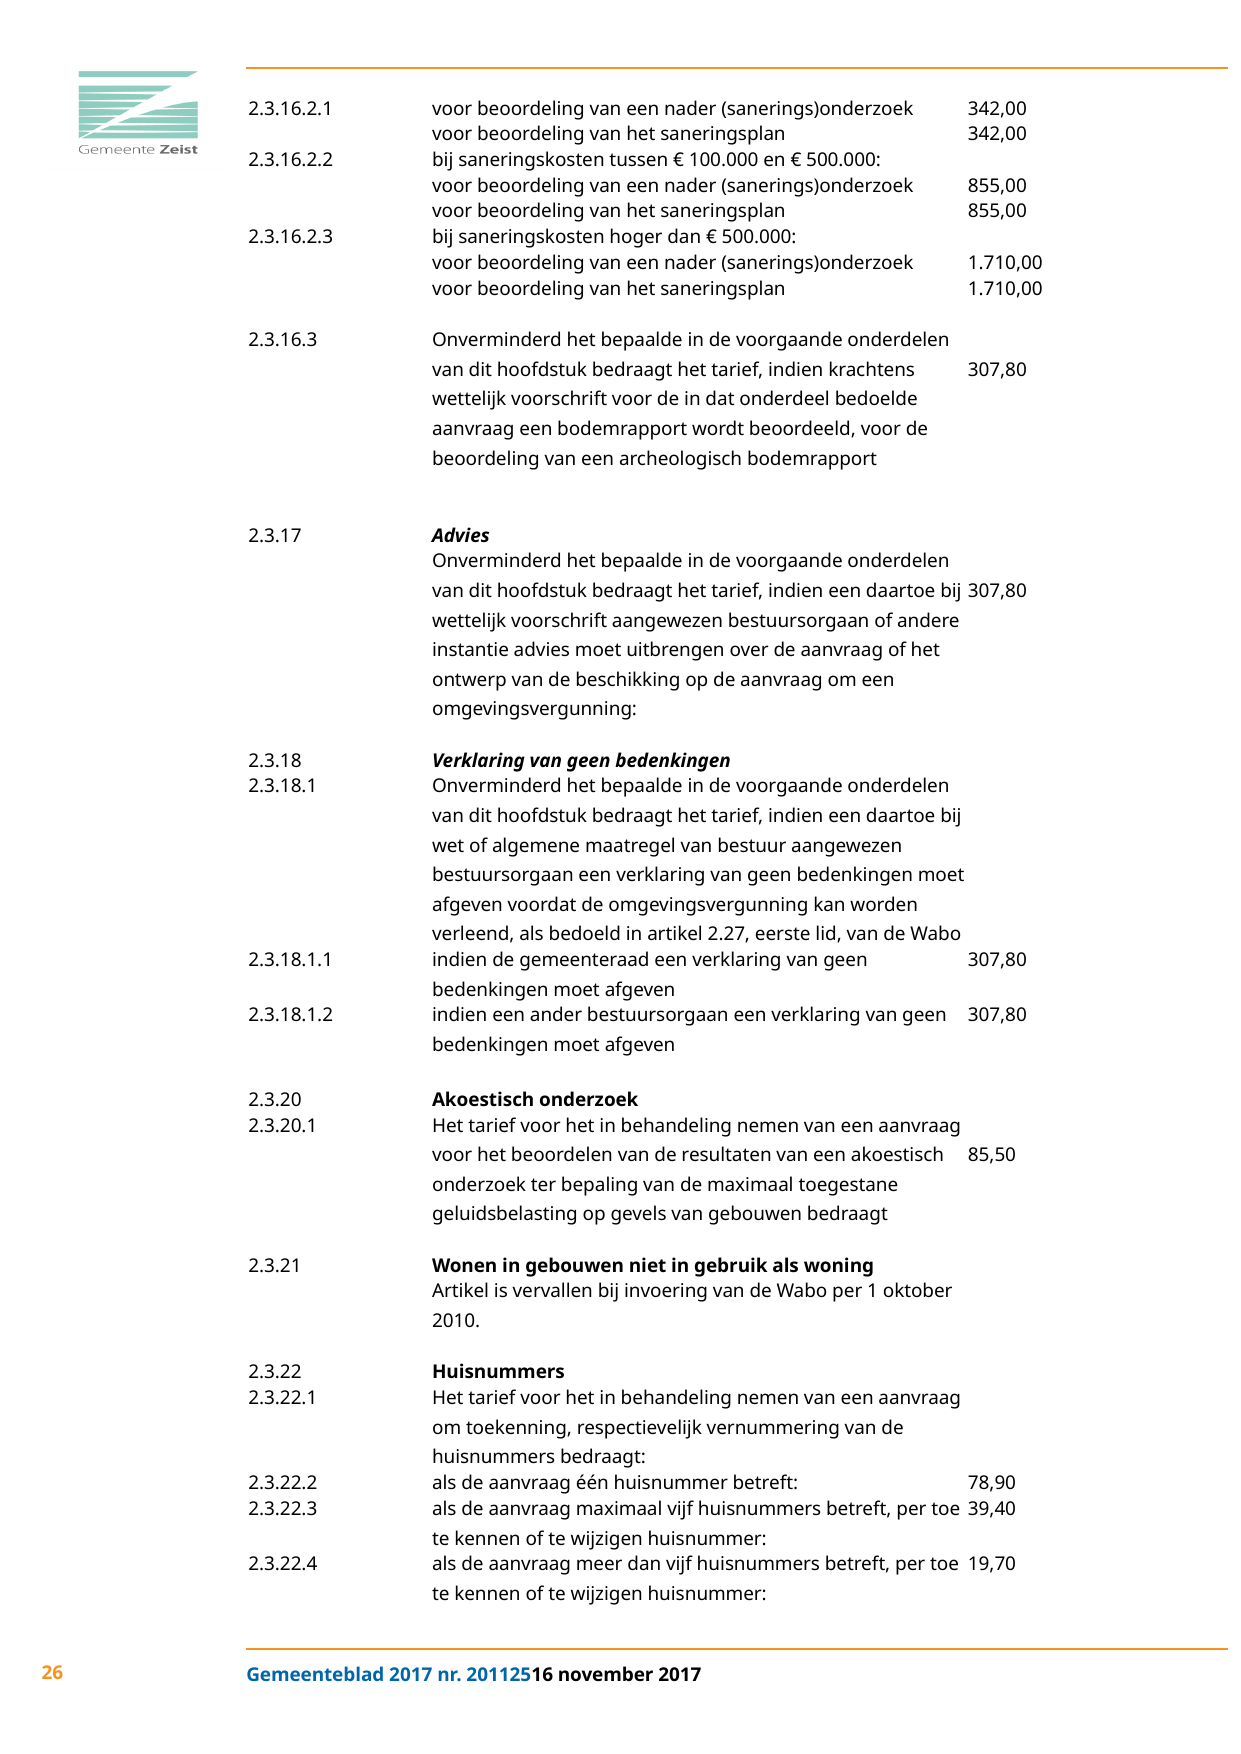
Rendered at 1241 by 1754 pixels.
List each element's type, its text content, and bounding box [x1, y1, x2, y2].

table_cell 2.3.16.2.3 [248, 224, 432, 249]
table_cell Advies [432, 522, 968, 548]
table_cell Artikel is vervallen bij invoering van de Wabo per 1 oktober 2010. [432, 1278, 968, 1333]
table_cell [248, 249, 432, 275]
table_cell 2.3.22.2 [248, 1469, 432, 1495]
table_cell Het tarief voor het in behandeling nemen van een aanvraag voor het beoordelen van de resultaten van een akoestisch onderzoek ter bepaling van de maximaal toegestane geluidsbelasting op gevels van gebouwen bedraagt [432, 1112, 968, 1226]
table_cell [432, 1333, 968, 1359]
table_cell [968, 496, 1152, 522]
table_cell [968, 1278, 1152, 1333]
table_cell 307,80 [968, 548, 1152, 721]
table_cell 2.3.22.3 [248, 1495, 432, 1550]
table_cell 2.3.16.2.2 [248, 146, 432, 172]
table_header [968, 1086, 1152, 1112]
table_cell [968, 1359, 1152, 1384]
table_cell [968, 1385, 1152, 1469]
table_cell [968, 470, 1152, 496]
table_cell 307,80 [968, 1002, 1152, 1057]
table_cell indien een ander bestuursorgaan een verklaring van geen bedenkingen moet afgeven [432, 1002, 968, 1057]
table_cell [968, 224, 1152, 249]
table_cell [432, 496, 968, 522]
table_cell Onverminderd het bepaalde in de voorgaande onderdelen van dit hoofdstuk bedraagt het tarief, indien een daartoe bij wet of algemene maatregel van bestuur aangewezen bestuursorgaan een verklaring van geen bedenkingen moet afgeven voordat de omgevingsvergunning kan worden verleend, als bedoeld in artikel 2.27, eerste lid, van de Wabo [432, 773, 968, 946]
table_cell [968, 721, 1152, 747]
table_cell Huisnummers [432, 1359, 968, 1384]
table_cell [968, 1333, 1152, 1359]
table_cell 2.3.18 [248, 747, 432, 773]
table_cell voor beoordeling van het saneringsplan [432, 198, 968, 223]
table_cell 2.3.22.4 [248, 1550, 432, 1606]
table_cell Het tarief voor het in behandeling nemen van een aanvraag om toekenning, respectievelijk vernummering van de huisnummers bedraagt: [432, 1385, 968, 1469]
table_cell voor beoordeling van het saneringsplan [432, 121, 968, 146]
table_cell [248, 496, 432, 522]
table_cell voor beoordeling van een nader (sanerings)onderzoek [432, 95, 968, 121]
table_cell 2.3.18.1.1 [248, 946, 432, 1002]
table_cell [968, 1252, 1152, 1278]
table_cell voor beoordeling van een nader (sanerings)onderzoek [432, 249, 968, 275]
table_cell [968, 747, 1152, 773]
table_cell Onverminderd het bepaalde in de voorgaande onderdelen van dit hoofdstuk bedraagt het tarief, indien krachtens wettelijk voorschrift voor de in dat onderdeel bedoelde aanvraag een bodemrapport wordt beoordeeld, voor de beoordeling van een archeologisch bodemrapport [432, 326, 968, 470]
table_cell [248, 470, 432, 496]
table_cell 2.3.16.2.1 [248, 95, 432, 121]
table_cell voor beoordeling van het saneringsplan [432, 275, 968, 301]
table_cell [968, 146, 1152, 172]
table_cell 85,50 [968, 1112, 1152, 1226]
table_cell [432, 301, 968, 326]
table_cell [248, 1333, 432, 1359]
table_cell als de aanvraag meer dan vijf huisnummers betreft, per toe te kennen of te wijzigen huisnummer: [432, 1550, 968, 1606]
table_header Akoestisch onderzoek [432, 1086, 968, 1112]
table_cell 19,70 [968, 1550, 1152, 1606]
table_cell Verklaring van geen bedenkingen [432, 747, 968, 773]
table_cell 855,00 [968, 172, 1152, 198]
table_cell bij saneringskosten hoger dan € 500.000: [432, 224, 968, 249]
table_cell 2.3.18.1 [248, 773, 432, 946]
table_cell 78,90 [968, 1469, 1152, 1495]
table_cell [248, 721, 432, 747]
table_cell 1.710,00 [968, 275, 1152, 301]
table_cell [248, 301, 432, 326]
table_cell [968, 773, 1152, 946]
table_header 2.3.20 [248, 1086, 432, 1112]
table_cell 307,80 [968, 326, 1152, 470]
table_cell 2.3.20.1 [248, 1112, 432, 1226]
table_cell [248, 548, 432, 721]
table_cell 39,40 [968, 1495, 1152, 1550]
table_cell [248, 1057, 432, 1083]
table_cell [968, 1226, 1152, 1252]
table_cell 342,00 [968, 121, 1152, 146]
table_cell 2.3.22 [248, 1359, 432, 1384]
table_cell [968, 522, 1152, 548]
table_cell 1.710,00 [968, 249, 1152, 275]
table_cell Onverminderd het bepaalde in de voorgaande onderdelen van dit hoofdstuk bedraagt het tarief, indien een daartoe bij wettelijk voorschrift aangewezen bestuursorgaan of andere instantie advies moet uitbrengen over de aanvraag of het ontwerp van de beschikking op de aanvraag om een omgevingsvergunning: [432, 548, 968, 721]
table_cell [968, 1057, 1152, 1083]
table_cell 342,00 [968, 95, 1152, 121]
table_cell als de aanvraag maximaal vijf huisnummers betreft, per toe te kennen of te wijzigen huisnummer: [432, 1495, 968, 1550]
table_cell indien de gemeenteraad een verklaring van geen bedenkingen moet afgeven [432, 946, 968, 1002]
table_cell [248, 275, 432, 301]
table_cell 2.3.18.1.2 [248, 1002, 432, 1057]
table_cell [248, 198, 432, 223]
table_cell 307,80 [968, 946, 1152, 1002]
table_cell [248, 1278, 432, 1333]
table_cell [432, 1226, 968, 1252]
table_cell 2.3.17 [248, 522, 432, 548]
table_cell 2.3.16.3 [248, 326, 432, 470]
table_cell [968, 301, 1152, 326]
table_cell 2.3.21 [248, 1252, 432, 1278]
table_cell [248, 121, 432, 146]
table_cell [248, 1226, 432, 1252]
table_cell [248, 172, 432, 198]
table_cell als de aanvraag één huisnummer betreft: [432, 1469, 968, 1495]
picture [41, 47, 231, 172]
table_cell 2.3.22.1 [248, 1385, 432, 1469]
table_cell Wonen in gebouwen niet in gebruik als woning [432, 1252, 968, 1278]
table_cell [432, 1057, 968, 1083]
table_cell 855,00 [968, 198, 1152, 223]
table_cell bij saneringskosten tussen € 100.000 en € 500.000: [432, 146, 968, 172]
table_cell [432, 470, 968, 496]
table_cell [432, 721, 968, 747]
table_cell voor beoordeling van een nader (sanerings)onderzoek [432, 172, 968, 198]
